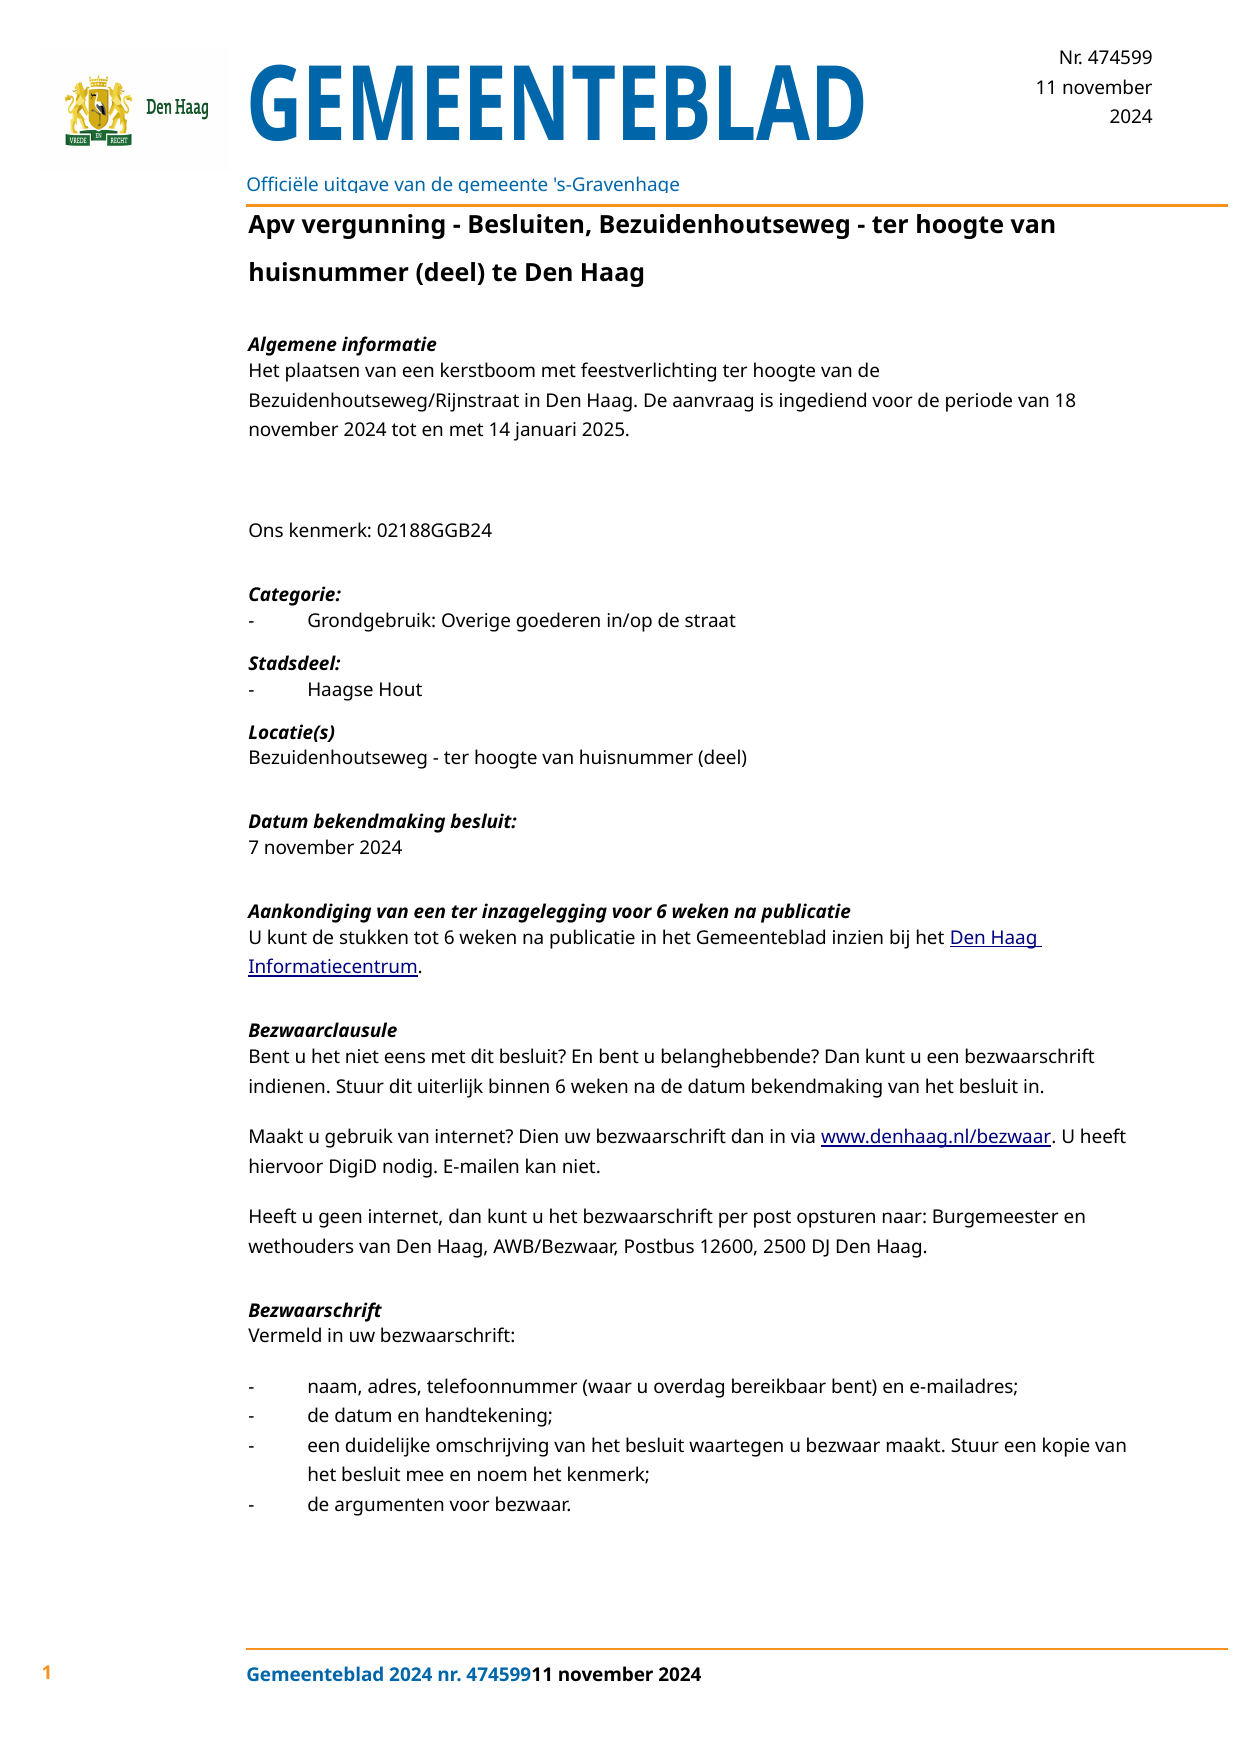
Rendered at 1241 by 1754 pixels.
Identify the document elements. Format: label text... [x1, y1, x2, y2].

list Grondgebruik: Overige goederen in/op de straat [248, 607, 1152, 633]
list naam, adres, telefoonnummer (waar u overdag bereikbaar bent) en e-mailadres; [248, 1373, 1152, 1399]
text Heeft u geen internet, dan kunt u het bezwaarschrift per post opsturen naar: Burgemeester en wethouders van Den Haag, AWB/Bezwaar, Postbus 12600, 2500 DJ Den Haag. [248, 1203, 1152, 1258]
picture [41, 47, 231, 172]
text 7 november 2024 [248, 834, 1152, 860]
text U kunt de stukken tot 6 weken na publicatie in het Gemeenteblad inzien bij het Den Haag Informatiecentrum. [248, 924, 1152, 979]
text Bezwaarclausule [248, 1017, 1152, 1043]
text Het plaatsen van een kerstboom met feestverlichting ter hoogte van de Bezuidenhoutseweg/Rijnstraat in Den Haag. De aanvraag is ingediend voor de periode van 18 november 2024 tot en met 14 januari 2025. [248, 357, 1152, 442]
text Apv vergunning - Besluiten, Bezuidenhoutseweg - ter hoogte van huisnummer (deel) te Den Haag [248, 207, 1152, 288]
text Stadsdeel: [248, 650, 1152, 676]
text Vermeld in uw bezwaarschrift: [248, 1322, 1152, 1348]
text Algemene informatie [248, 331, 1152, 357]
text Locatie(s) [248, 719, 1152, 744]
list de argumenten voor bezwaar. [248, 1491, 1152, 1517]
list de datum en handtekening; [248, 1402, 1152, 1428]
text Bent u het niet eens met dit besluit? En bent u belanghebbende? Dan kunt u een bezwaarschrift indienen. Stuur dit uiterlijk binnen 6 weken na de datum bekendmaking van het besluit in. [248, 1043, 1152, 1098]
text Bezuidenhoutseweg - ter hoogte van huisnummer (deel) [248, 744, 1152, 770]
text Maakt u gebruik van internet? Dien uw bezwaarschrift dan in via www.denhaag.nl/bezwaar. U heeft hiervoor DigiD nodig. E-mailen kan niet. [248, 1123, 1152, 1178]
text Bezwaarschrift [248, 1297, 1152, 1322]
text Categorie: [248, 581, 1152, 607]
text Aankondiging van een ter inzagelegging voor 6 weken na publicatie [248, 898, 1152, 924]
text Ons kenmerk: 02188GGB24 [248, 517, 1152, 543]
list Haagse Hout [248, 676, 1152, 701]
text Datum bekendmaking besluit: [248, 808, 1152, 834]
list een duidelijke omschrijving van het besluit waartegen u bezwaar maakt. Stuur een kopie van het besluit mee en noem het kenmerk; [248, 1432, 1152, 1487]
